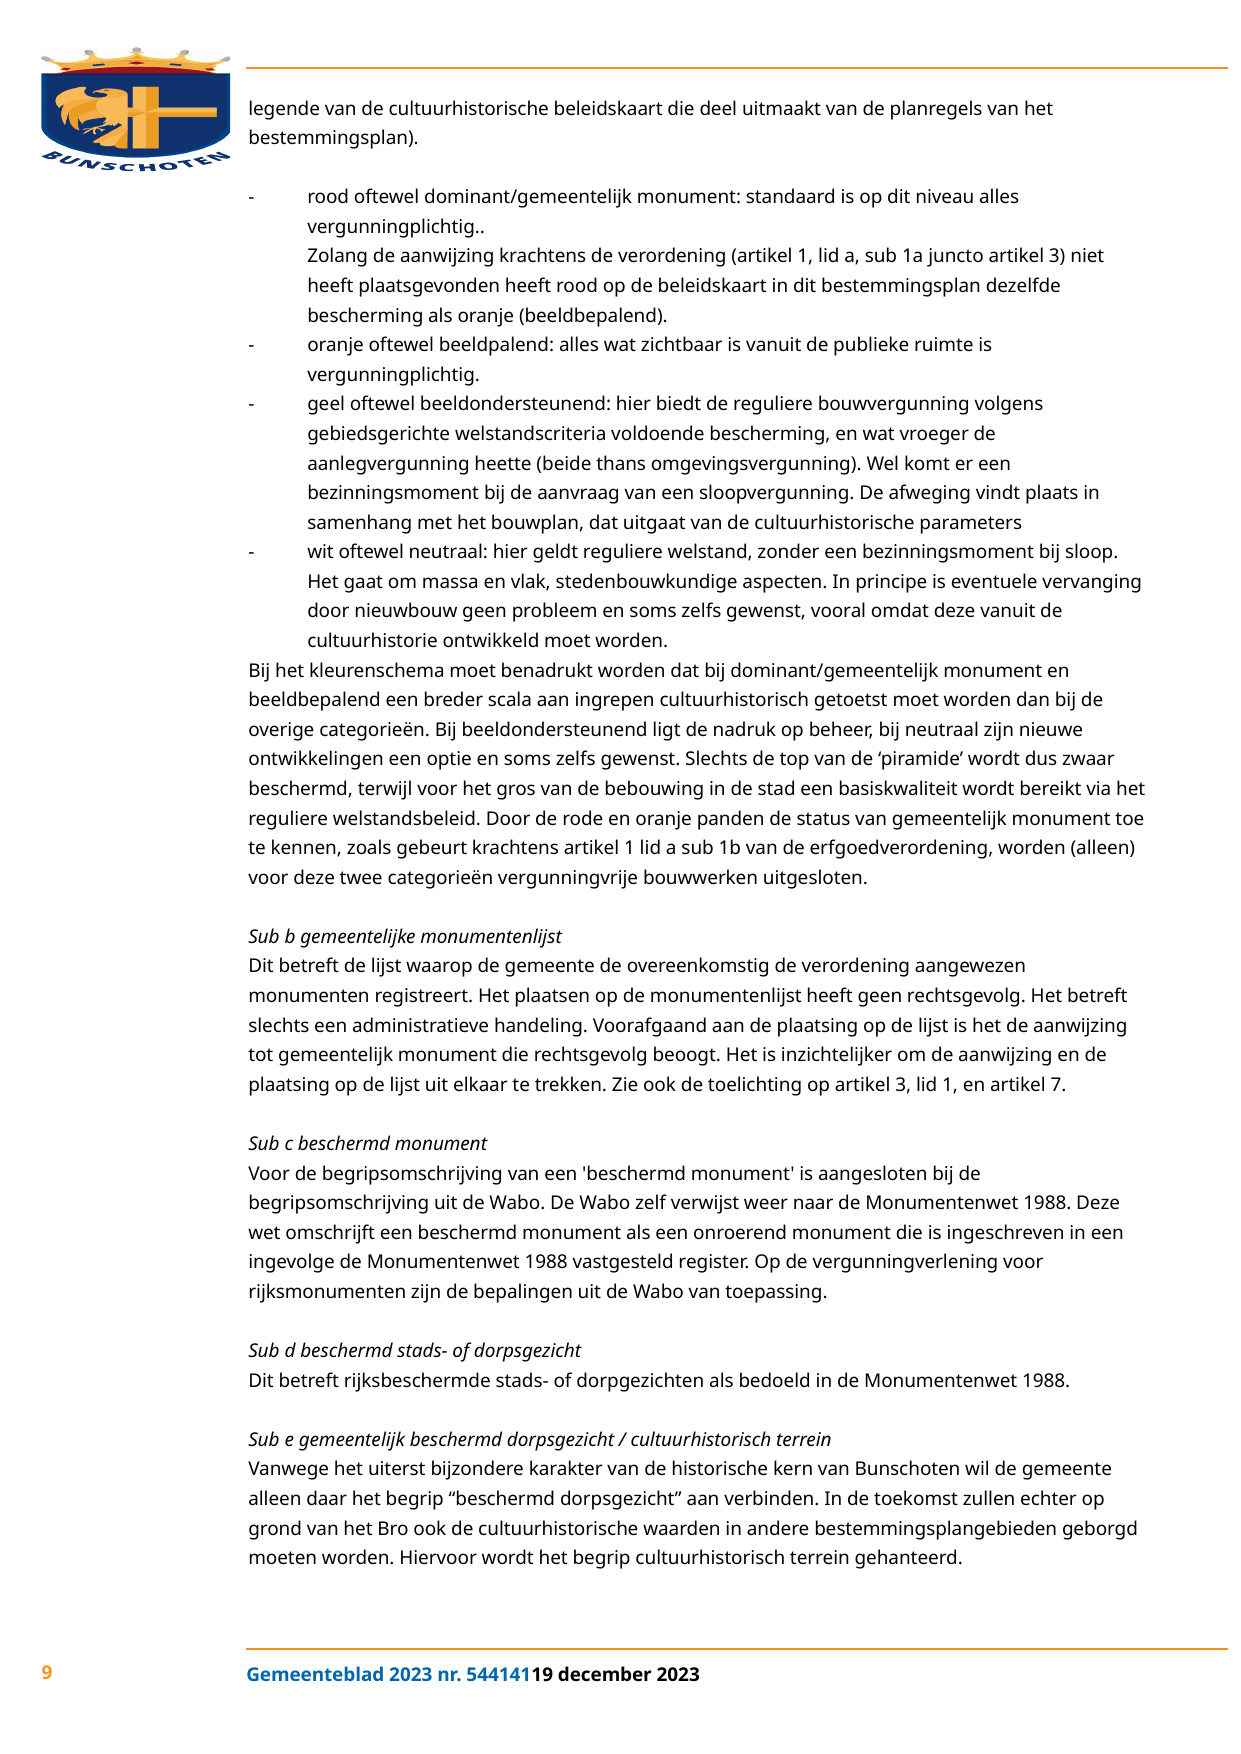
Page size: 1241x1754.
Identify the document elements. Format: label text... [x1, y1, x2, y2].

text Sub c beschermd monument [248, 1130, 1152, 1156]
text Voor de begripsomschrijving van een 'beschermd monument' is aangesloten bij de begripsomschrijving uit de Wabo. De Wabo zelf verwijst weer naar de Monumentenwet 1988. Deze wet omschrijft een beschermd monument als een onroerend monument die is ingeschreven in een ingevolge de Monumentenwet 1988 vastgesteld register. Op de vergunningverlening voor rijksmonumenten zijn de bepalingen uit de Wabo van toepassing. [248, 1160, 1152, 1304]
text Dit betreft de lijst waarop de gemeente de overeenkomstig de verordening aangewezen monumenten registreert. Het plaatsen op de monumentenlijst heeft geen rechtsgevolg. Het betreft slechts een administratieve handeling. Voorafgaand aan de plaatsing op de lijst is het de aanwijzing tot gemeentelijk monument die rechtsgevolg beoogt. Het is inzichtelijker om de aanwijzing en de plaatsing op de lijst uit elkaar te trekken. Zie ook de toelichting op artikel 3, lid 1, en artikel 7. [248, 953, 1152, 1097]
text Vanwege het uiterst bijzondere karakter van de historische kern van Bunschoten wil de gemeente alleen daar het begrip “beschermd dorpsgezicht” aan verbinden. In de toekomst zullen echter op grond van het Bro ook de cultuurhistorische waarden in andere bestemmingsplangebieden geborgd moeten worden. Hiervoor wordt het begrip cultuurhistorisch terrein gehanteerd. [248, 1456, 1152, 1570]
text reguliere welstandsbeleid. Door de rode en oranje panden de status van gemeentelijk monument toe te kennen, zoals gebeurt krachtens artikel 1 lid a sub 1b van de erfgoedverordening, worden (alleen) voor deze twee categorieën vergunningvrije bouwwerken uitgesloten. [248, 805, 1152, 890]
text Bij het kleurenschema moet benadrukt worden dat bij dominant/gemeentelijk monument en beeldbepalend een breder scala aan ingrepen cultuurhistorisch getoetst moet worden dan bij de overige categorieën. Bij beeldondersteunend ligt de nadruk op beheer, bij neutraal zijn nieuwe ontwikkelingen een optie en soms zelfs gewenst. Slechts de top van de ‘piramide’ wordt dus zwaar beschermd, terwijl voor het gros van de bebouwing in de stad een basiskwaliteit wordt bereikt via het [248, 657, 1152, 801]
list geel oftewel beeldondersteunend: hier biedt de reguliere bouwvergunning volgens gebiedsgerichte welstandscriteria voldoende bescherming, en wat vroeger de aanlegvergunning heette (beide thans omgevingsvergunning). Wel komt er een bezinningsmoment bij de aanvraag van een sloopvergunning. De afweging vindt plaats in samenhang met het bouwplan, dat uitgaat van de cultuurhistorische parameters [248, 391, 1152, 535]
text legende van de cultuurhistorische beleidskaart die deel uitmaakt van de planregels van het bestemmingsplan). [248, 95, 1152, 150]
text Dit betreft rijksbeschermde stads- of dorpgezichten als bedoeld in de Monumentenwet 1988. [248, 1367, 1152, 1393]
list wit oftewel neutraal: hier geldt reguliere welstand, zonder een bezinningsmoment bij sloop. Het gaat om massa en vlak, stedenbouwkundige aspecten. In principe is eventuele vervanging door nieuwbouw geen probleem en soms zelfs gewenst, vooral omdat deze vanuit de cultuurhistorie ontwikkeld moet worden. [248, 538, 1152, 653]
text Sub b gemeentelijke monumentenlijst [248, 923, 1152, 949]
text Sub e gemeentelijk beschermd dorpsgezicht / cultuurhistorisch terrein [248, 1426, 1152, 1452]
list oranje oftewel beeldpalend: alles wat zichtbaar is vanuit de publieke ruimte is vergunningplichtig. [248, 331, 1152, 387]
list Zolang de aanwijzing krachtens de verordening (artikel 1, lid a, sub 1a juncto artikel 3) niet heeft plaatsgevonden heeft rood op de beleidskaart in dit bestemmingsplan dezelfde bescherming als oranje (beeldbepalend). [248, 243, 1152, 328]
picture [41, 47, 231, 172]
list rood oftewel dominant/gemeentelijk monument: standaard is op dit niveau alles vergunningplichtig.. [248, 183, 1152, 239]
text Sub d beschermd stads- of dorpsgezicht [248, 1337, 1152, 1363]
